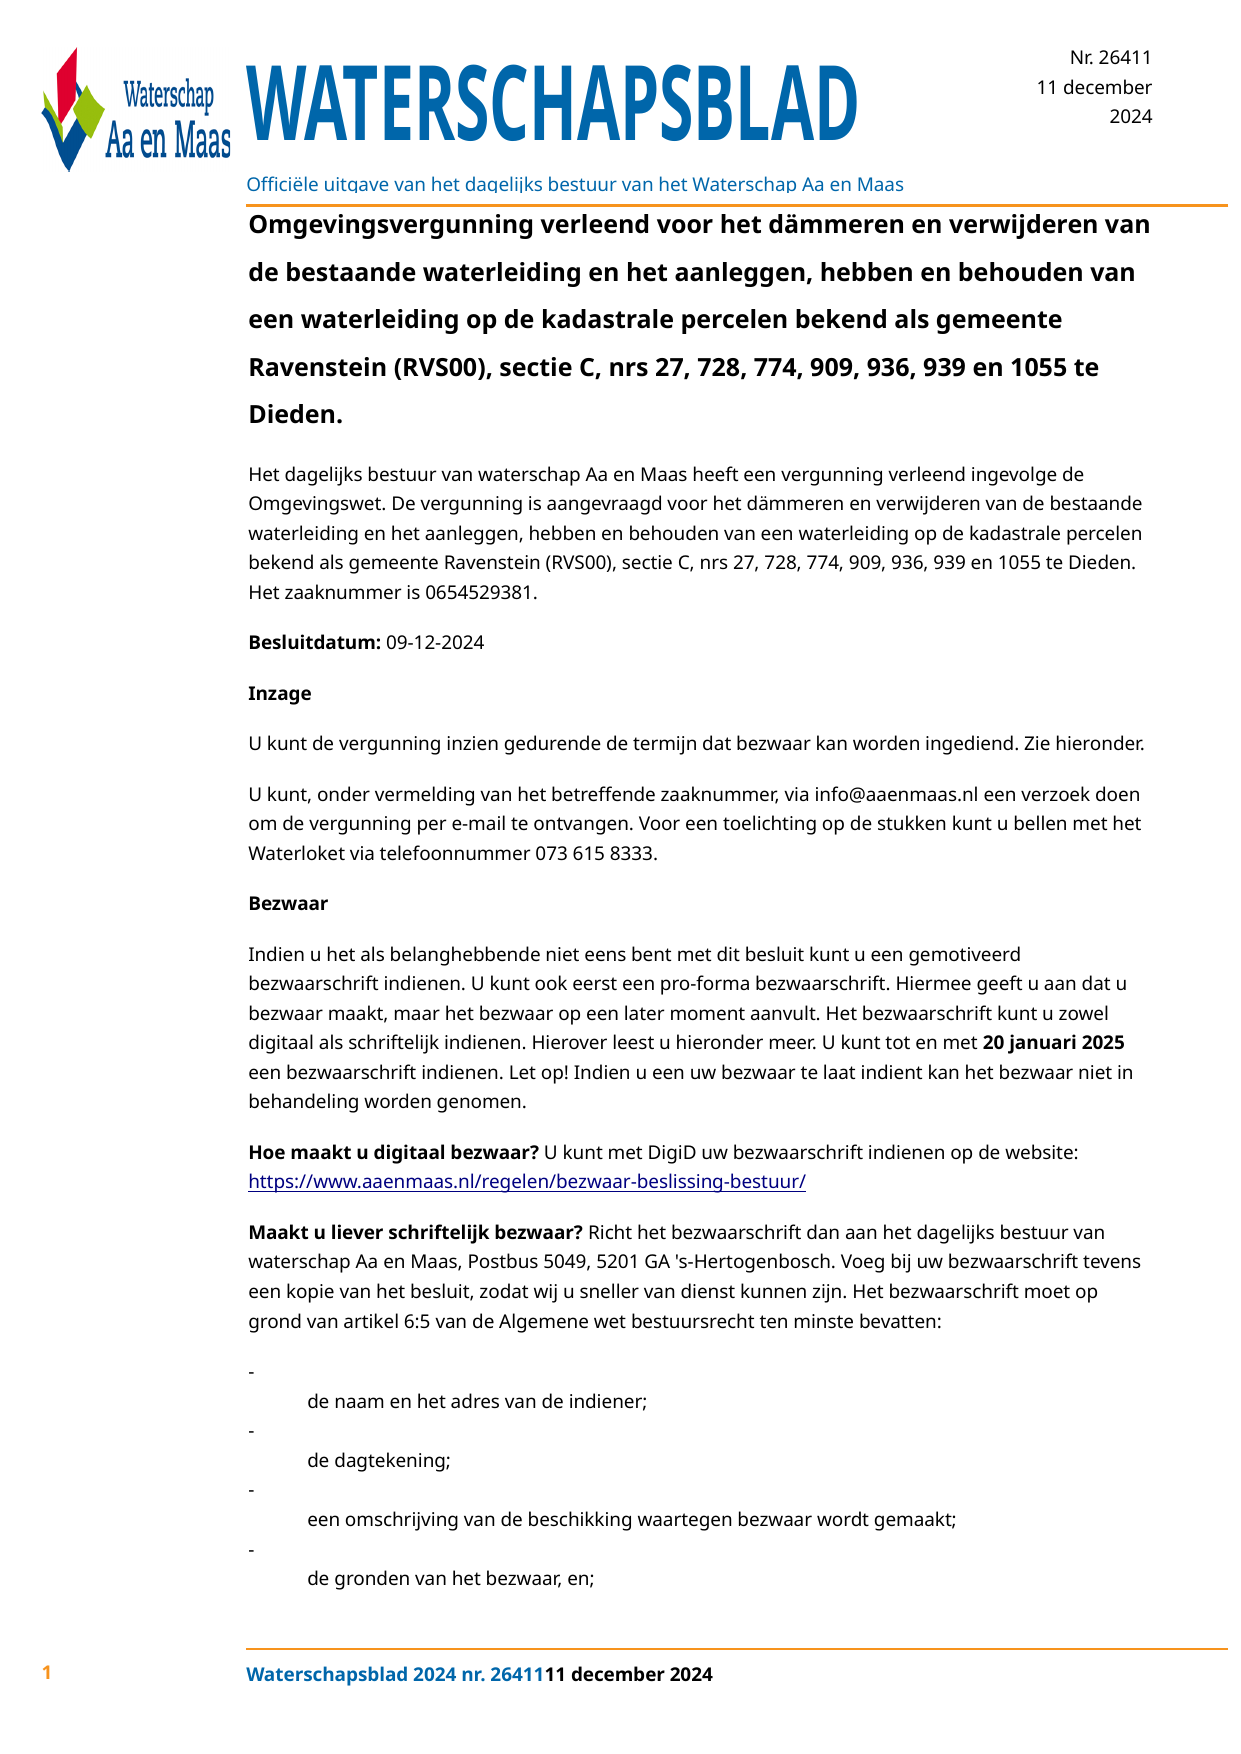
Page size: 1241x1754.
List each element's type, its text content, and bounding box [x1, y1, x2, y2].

text U kunt, onder vermelding van het betreffende zaaknummer, via info@aaenmaas.nl een verzoek doen om de vergunning per e-mail te ontvangen. Voor een toelichting op de stukken kunt u bellen met het Waterloket via telefoonnummer 073 615 8333. [248, 781, 1152, 866]
text Hoe maakt u digitaal bezwaar? U kunt met DigiD uw bezwaarschrift indienen op de website: https://www.aaenmaas.nl/regelen/bezwaar-beslissing-bestuur/ [248, 1139, 1152, 1194]
text Indien u het als belanghebbende niet eens bent met dit besluit kunt u een gemotiveerd bezwaarschrift indienen. U kunt ook eerst een pro-forma bezwaarschrift. Hiermee geeft u aan dat u bezwaar maakt, maar het bezwaar op een later moment aanvult. Het bezwaarschrift kunt u zowel digitaal als schriftelijk indienen. Hierover leest u hieronder meer. U kunt tot en met 20 januari 2025 een bezwaarschrift indienen. Let op! Indien u een uw bezwaar te laat indient kan het bezwaar niet in behandeling worden genomen. [248, 941, 1152, 1114]
list een omschrijving van de beschikking waartegen bezwaar wordt gemaakt; [248, 1506, 1152, 1532]
picture [41, 47, 231, 172]
text Bezwaar [248, 890, 1152, 916]
text U kunt de vergunning inzien gedurende de termijn dat bezwaar kan worden ingediend. Zie hieronder. [248, 730, 1152, 756]
list de naam en het adres van de indiener; [248, 1388, 1152, 1413]
text Omgevingsvergunning verleend voor het dämmeren en verwijderen van de bestaande waterleiding en het aanleggen, hebben en behouden van een waterleiding op de kadastrale percelen bekend als gemeente Ravenstein (RVS00), sectie C, nrs 27, 728, 774, 909, 936, 939 en 1055 te Dieden. [248, 207, 1152, 431]
text Het dagelijks bestuur van waterschap Aa en Maas heeft een vergunning verleend ingevolge de Omgevingswet. De vergunning is aangevraagd voor het dämmeren en verwijderen van de bestaande waterleiding en het aanleggen, hebben en behouden van een waterleiding op de kadastrale percelen bekend als gemeente Ravenstein (RVS00), sectie C, nrs 27, 728, 774, 909, 936, 939 en 1055 te Dieden. Het zaaknummer is 0654529381. [248, 461, 1152, 605]
text Inzage [248, 680, 1152, 706]
list de gronden van het bezwaar, en; [248, 1565, 1152, 1591]
text Maakt u liever schriftelijk bezwaar? Richt het bezwaarschrift dan aan het dagelijks bestuur van waterschap Aa en Maas, Postbus 5049, 5201 GA 's-Hertogenbosch. Voeg bij uw bezwaarschrift tevens een kopie van het besluit, zodat wij u sneller van dienst kunnen zijn. Het bezwaarschrift moet op grond van artikel 6:5 van de Algemene wet bestuursrecht ten minste bevatten: [248, 1219, 1152, 1333]
text Besluitdatum: 09-12-2024 [248, 629, 1152, 655]
list de dagtekening; [248, 1447, 1152, 1473]
